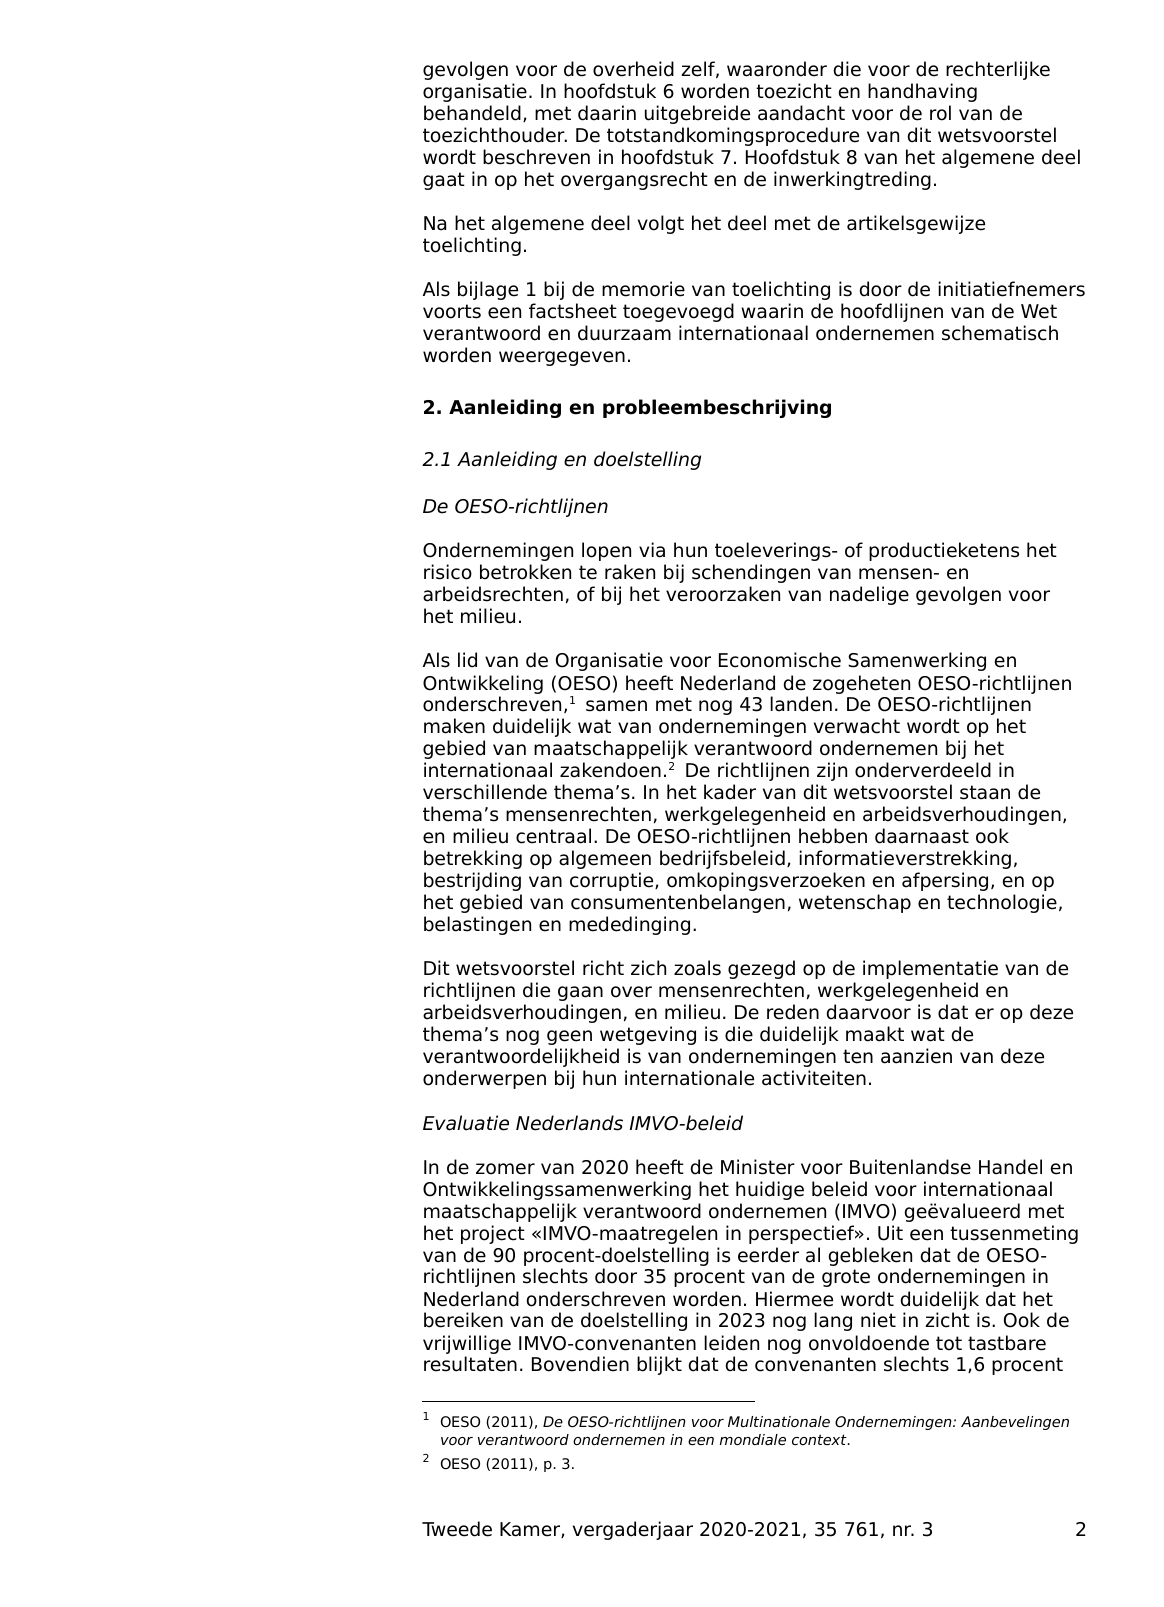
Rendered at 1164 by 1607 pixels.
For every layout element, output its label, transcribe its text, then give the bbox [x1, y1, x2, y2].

text Na het algemene deel volgt het deel met de artikelsgewijze toelichting. [422, 213, 1087, 257]
text OESO (2011), De OESO-richtlijnen voor Multinationale Ondernemingen: Aanbevelingen voor verantwoord ondernemen in een mondiale context. [422, 1410, 1087, 1449]
text OESO (2011), p. 3. [422, 1452, 1087, 1474]
subtitle De OESO-richtlijnen [422, 496, 1087, 518]
text Dit wetsvoorstel richt zich zoals gezegd op de implementatie van de richtlijnen die gaan over mensenrechten, werkgelegenheid en arbeidsverhoudingen, en milieu. De reden daarvoor is dat er op deze thema’s nog geen wetgeving is die duidelijk maakt wat de verantwoordelijkheid is van ondernemingen ten aanzien van deze onderwerpen bij hun internationale activiteiten. [422, 958, 1087, 1090]
subtitle 2.1 Aanleiding en doelstelling [422, 449, 1087, 471]
text In de zomer van 2020 heeft de Minister voor Buitenlandse Handel en Ontwikkelingssamenwerking het huidige beleid voor internationaal maatschappelijk verantwoord ondernemen (IMVO) geëvalueerd met het project «IMVO-maatregelen in perspectief». Uit een tussenmeting van de 90 procent-doelstelling is eerder al gebleken dat de OESO-richtlijnen slechts door 35 procent van de grote ondernemingen in Nederland onderschreven worden. Hiermee wordt duidelijk dat het bereiken van de doelstelling in 2023 nog lang niet in zicht is. Ook de vrijwillige IMVO-convenanten leiden nog onvoldoende tot tastbare resultaten. Bovendien blijkt dat de convenanten slechts 1,6 procent [422, 1157, 1087, 1376]
text gevolgen voor de overheid zelf, waaronder die voor de rechterlijke organisatie. In hoofdstuk 6 worden toezicht en handhaving behandeld, met daarin uitgebreide aandacht voor de rol van de toezichthouder. De totstandkomingsprocedure van dit wetsvoorstel wordt beschreven in hoofdstuk 7. Hoofdstuk 8 van het algemene deel gaat in op het overgangsrecht en de inwerkingtreding. [422, 59, 1087, 191]
subtitle Evaluatie Nederlands IMVO-beleid [422, 1112, 1087, 1134]
text Als lid van de Organisatie voor Economische Samenwerking en Ontwikkeling (OESO) heeft Nederland de zogeheten OESO-richtlijnen onderschreven, samen met nog 43 landen. De OESO-richtlijnen maken duidelijk wat van ondernemingen verwacht wordt op het gebied van maatschappelijk verantwoord ondernemen bij het internationaal zakendoen. De richtlijnen zijn onderverdeeld in verschillende thema’s. In het kader van dit wetsvoorstel staan de thema’s mensenrechten, werkgelegenheid en arbeidsverhoudingen, en milieu centraal. De OESO-richtlijnen hebben daarnaast ook betrekking op algemeen bedrijfsbeleid, informatieverstrekking, bestrijding van corruptie, omkopingsverzoeken en afpersing, en op het gebied van consumentenbelangen, wetenschap en technologie, belastingen en mededinging. [422, 650, 1087, 936]
subtitle 2. Aanleiding en probleembeschrijving [422, 397, 1087, 419]
text Ondernemingen lopen via hun toeleverings- of productieketens het risico betrokken te raken bij schendingen van mensen- en arbeidsrechten, of bij het veroorzaken van nadelige gevolgen voor het milieu. [422, 540, 1087, 628]
text Als bijlage 1 bij de memorie van toelichting is door de initiatiefnemers voorts een factsheet toegevoegd waarin de hoofdlijnen van de Wet verantwoord en duurzaam internationaal ondernemen schematisch worden weergegeven. [422, 279, 1087, 367]
